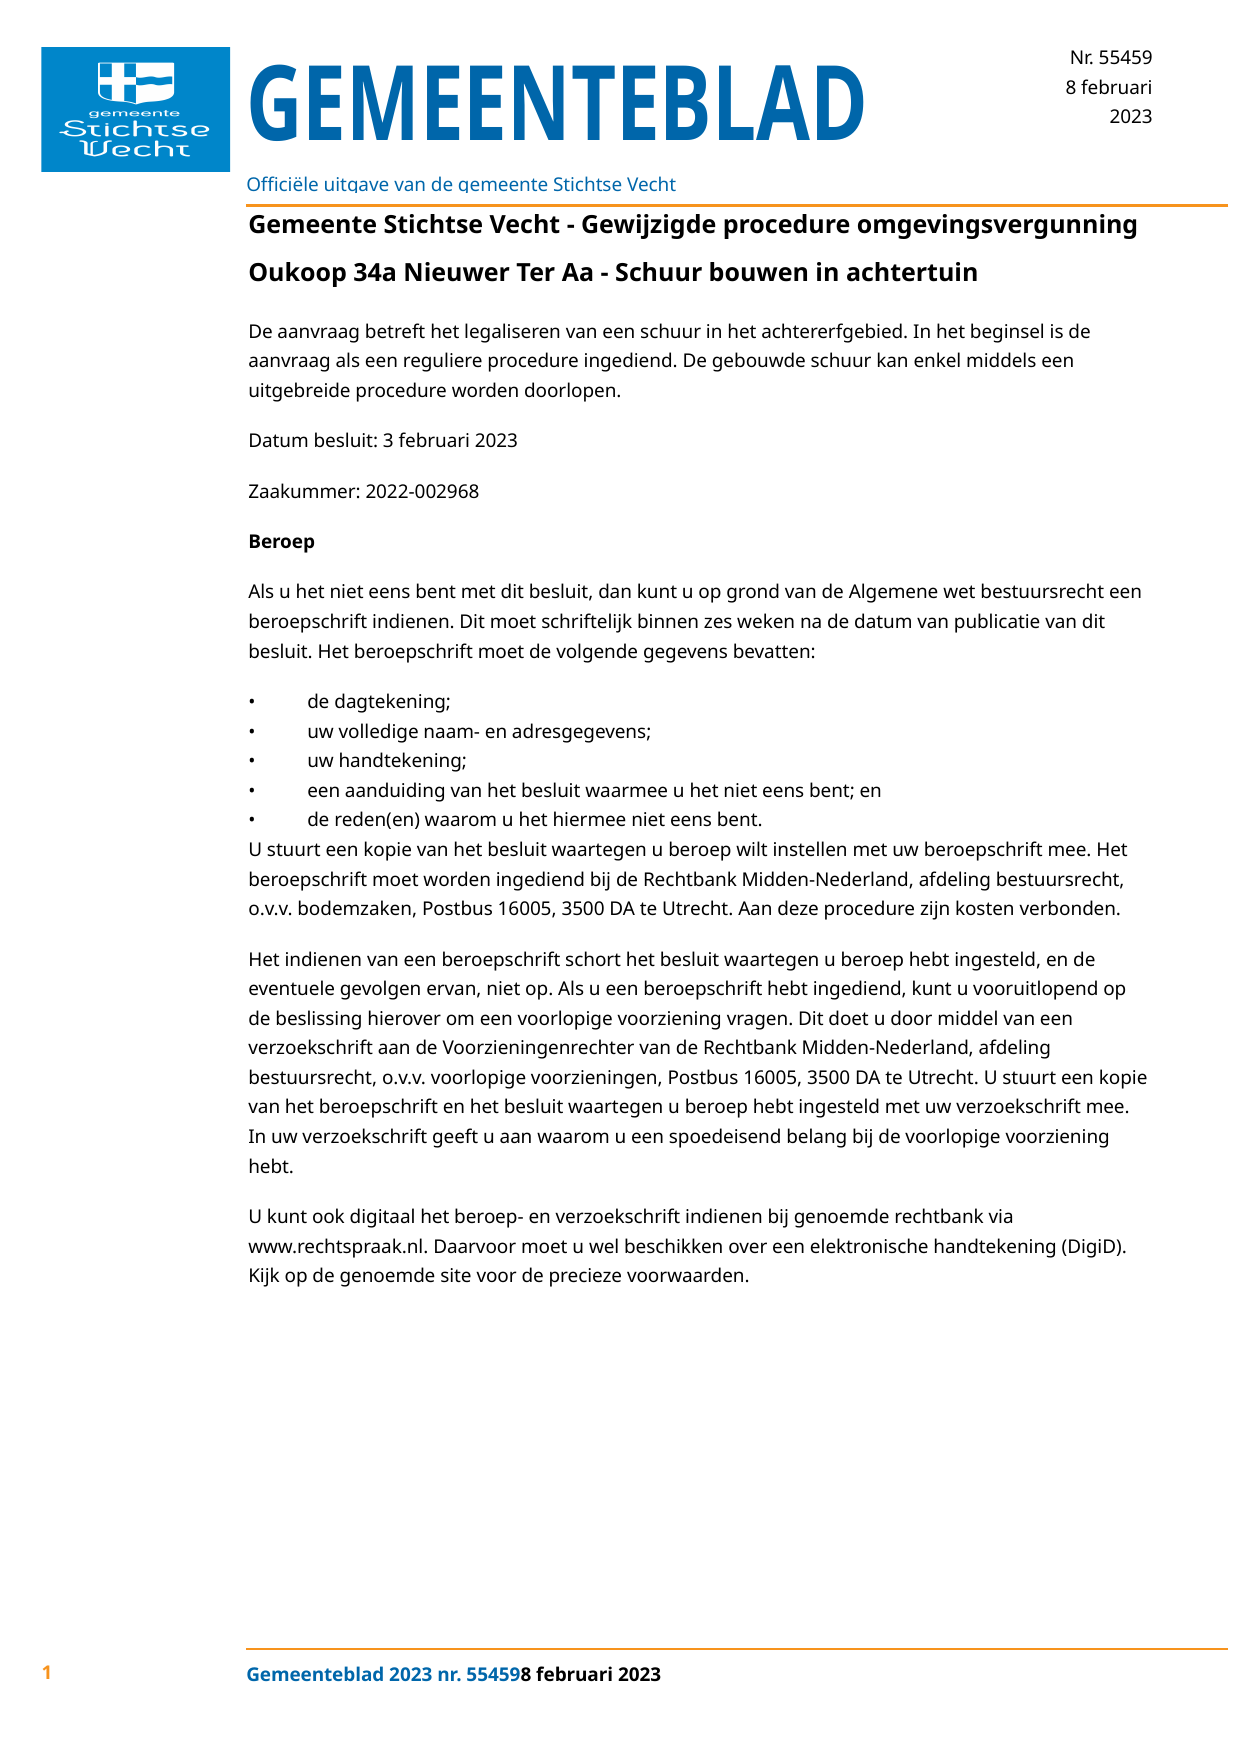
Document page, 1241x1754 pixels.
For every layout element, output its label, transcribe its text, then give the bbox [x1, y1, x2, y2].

list de reden(en) waarom u het hiermee niet eens bent. [248, 807, 1152, 832]
list uw volledige naam- en adresgegevens; [248, 718, 1152, 744]
text Het indienen van een beroepschrift schort het besluit waartegen u beroep hebt ingesteld, en de eventuele gevolgen ervan, niet op. Als u een beroepschrift hebt ingediend, kunt u vooruitlopend op de beslissing hierover om een voorlopige voorziening vragen. Dit doet u door middel van een verzoekschrift aan de Voorzieningenrechter van de Rechtbank Midden-Nederland, afdeling bestuursrecht, o.v.v. voorlopige voorzieningen, Postbus 16005, 3500 DA te Utrecht. U stuurt een kopie van het beroepschrift en het besluit waartegen u beroep hebt ingesteld met uw verzoekschrift mee. In uw verzoekschrift geeft u aan waarom u een spoedeisend belang bij de voorlopige voorziening hebt. [248, 946, 1152, 1179]
text Zaakummer: 2022-002968 [248, 478, 1152, 504]
list uw handtekening; [248, 747, 1152, 773]
text Gemeente Stichtse Vecht - Gewijzigde procedure omgevingsvergunning Oukoop 34a Nieuwer Ter Aa - Schuur bouwen in achtertuin [248, 207, 1152, 288]
list de dagtekening; [248, 688, 1152, 714]
text U kunt ook digitaal het beroep- en verzoekschrift indienen bij genoemde rechtbank via www.rechtspraak.nl. Daarvoor moet u wel beschikken over een elektronische handtekening (DigiD). Kijk op de genoemde site voor de precieze voorwaarden. [248, 1203, 1152, 1288]
text Als u het niet eens bent met dit besluit, dan kunt u op grond van de Algemene wet bestuursrecht een beroepschrift indienen. Dit moet schriftelijk binnen zes weken na de datum van publicatie van dit besluit. Het beroepschrift moet de volgende gegevens bevatten: [248, 579, 1152, 664]
text Beroep [248, 528, 1152, 554]
text Datum besluit: 3 februari 2023 [248, 427, 1152, 453]
text De aanvraag betreft het legaliseren van een schuur in het achtererfgebied. In het beginsel is de aanvraag als een reguliere procedure ingediend. De gebouwde schuur kan enkel middels een uitgebreide procedure worden doorlopen. [248, 318, 1152, 403]
picture [137, 63, 174, 103]
picture [99, 63, 135, 101]
list een aanduiding van het besluit waarmee u het niet eens bent; en [248, 777, 1152, 803]
text U stuurt een kopie van het besluit waartegen u beroep wilt instellen met uw beroepschrift mee. Het beroepschrift moet worden ingediend bij de Rechtbank Midden-Nederland, afdeling bestuursrecht, o.v.v. bodemzaken, Postbus 16005, 3500 DA te Utrecht. Aan deze procedure zijn kosten verbonden. [248, 836, 1152, 921]
